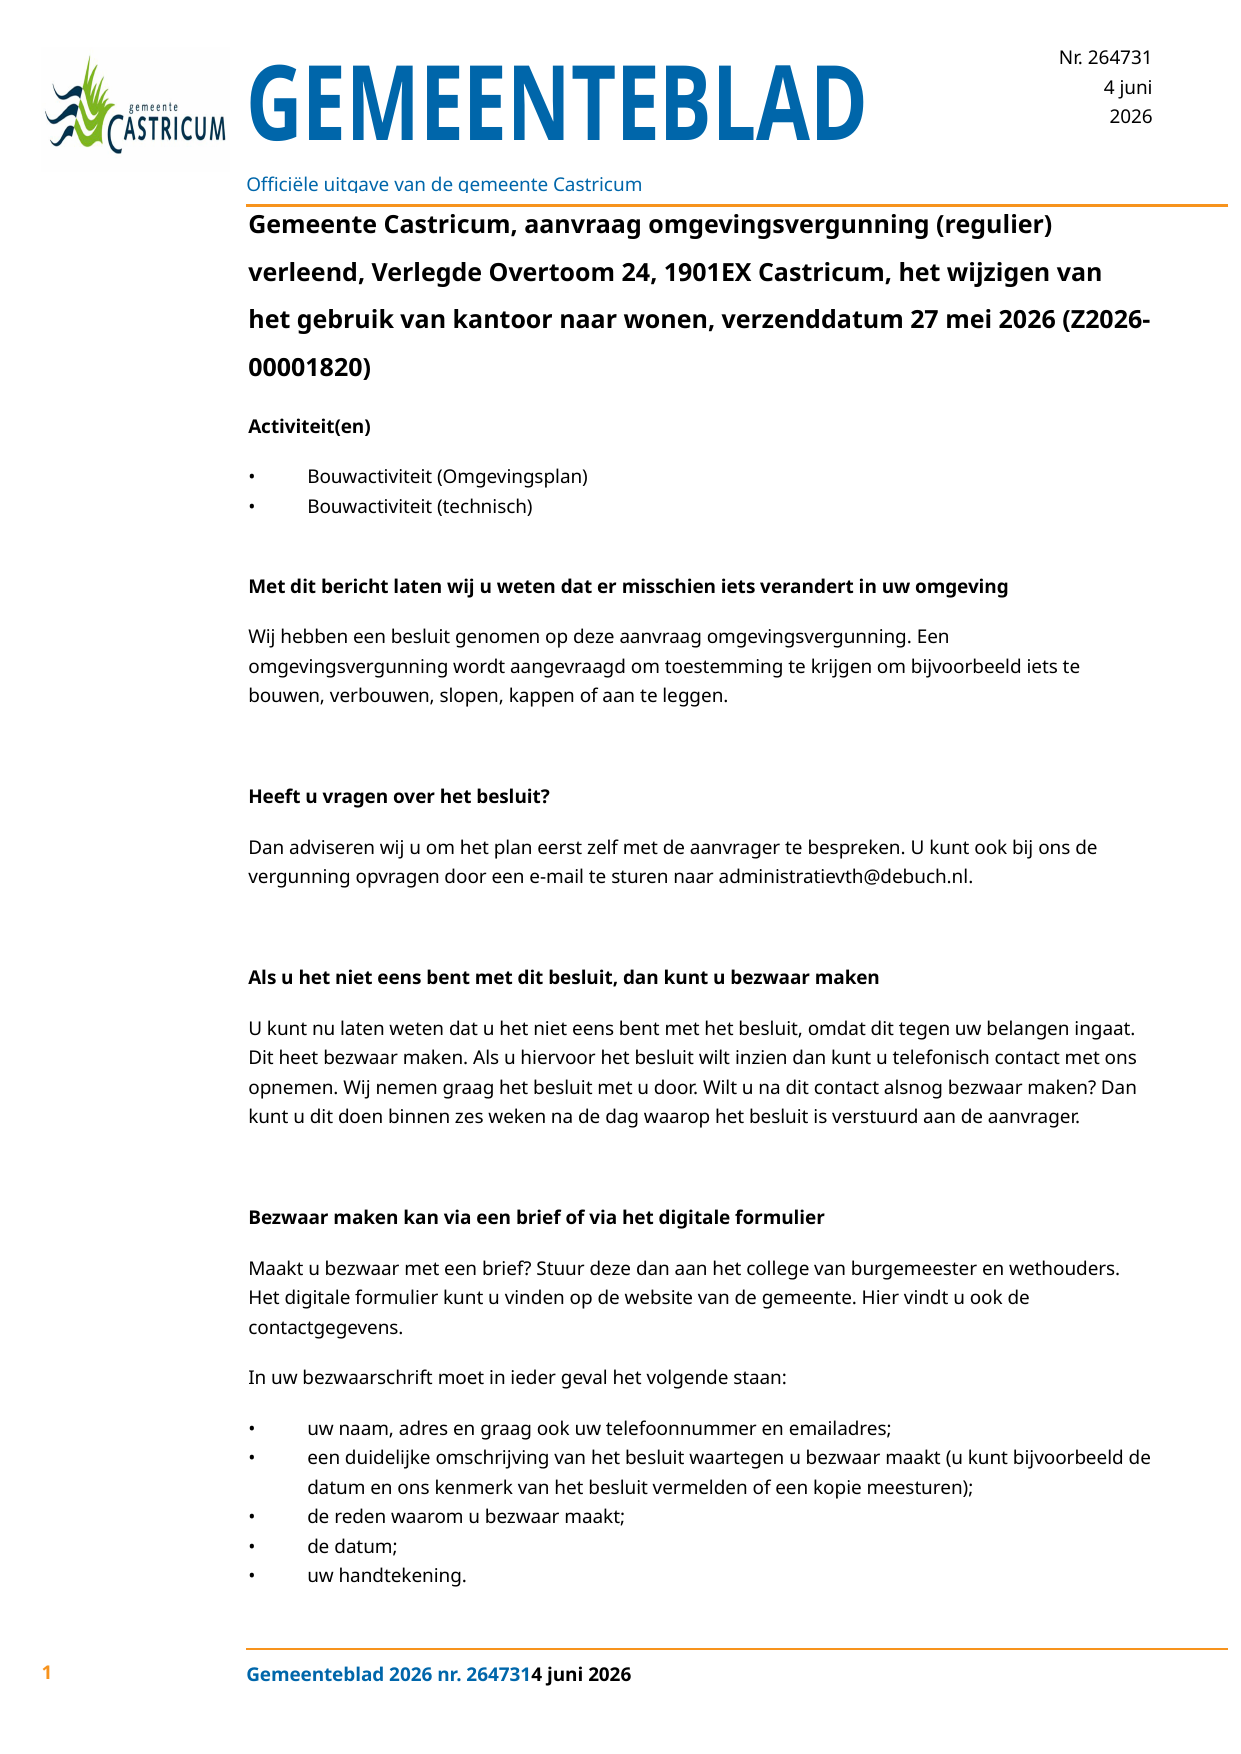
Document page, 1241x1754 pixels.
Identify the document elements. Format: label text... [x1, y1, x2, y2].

text Wij hebben een besluit genomen op deze aanvraag omgevingsvergunning. Een omgevingsvergunning wordt aangevraagd om toestemming te krijgen om bijvoorbeeld iets te bouwen, verbouwen, slopen, kappen of aan te leggen. [248, 623, 1152, 708]
picture [41, 47, 231, 172]
text In uw bezwaarschrift moet in ieder geval het volgende staan: [248, 1364, 1152, 1390]
text Dan adviseren wij u om het plan eerst zelf met de aanvrager te bespreken. U kunt ook bij ons de vergunning opvragen door een e-mail te sturen naar administratievth@debuch.nl. [248, 834, 1152, 889]
list de reden waarom u bezwaar maakt; [248, 1503, 1152, 1529]
text Bezwaar maken kan via een brief of via het digitale formulier [248, 1204, 1152, 1230]
list een duidelijke omschrijving van het besluit waartegen u bezwaar maakt (u kunt bijvoorbeeld de datum en ons kenmerk van het besluit vermelden of een kopie meesturen); [248, 1444, 1152, 1500]
list Bouwactiviteit (technisch) [248, 493, 1152, 519]
list uw naam, adres en graag ook uw telefoonnummer en emailadres; [248, 1415, 1152, 1441]
text U kunt nu laten weten dat u het niet eens bent met het besluit, omdat dit tegen uw belangen ingaat. Dit heet bezwaar maken. Als u hiervoor het besluit wilt inzien dan kunt u telefonisch contact met ons opnemen. Wij nemen graag het besluit met u door. Wilt u na dit contact alsnog bezwaar maken? Dan kunt u dit doen binnen zes weken na de dag waarop het besluit is verstuurd aan de aanvrager. [248, 1015, 1152, 1129]
list uw handtekening. [248, 1563, 1152, 1588]
text Activiteit(en) [248, 413, 1152, 439]
text Met dit bericht laten wij u weten dat er misschien iets verandert in uw omgeving [248, 573, 1152, 599]
text Heeft u vragen over het besluit? [248, 783, 1152, 809]
list Bouwactiviteit (Omgevingsplan) [248, 463, 1152, 489]
list de datum; [248, 1533, 1152, 1559]
text Gemeente Castricum, aanvraag omgevingsvergunning (regulier) verleend, Verlegde Overtoom 24, 1901EX Castricum, het wijzigen van het gebruik van kantoor naar wonen, verzenddatum 27 mei 2026 (Z2026-00001820) [248, 207, 1152, 384]
text Als u het niet eens bent met dit besluit, dan kunt u bezwaar maken [248, 964, 1152, 990]
text Maakt u bezwaar met een brief? Stuur deze dan aan het college van burgemeester en wethouders. Het digitale formulier kunt u vinden op de website van de gemeente. Hier vindt u ook de contactgegevens. [248, 1255, 1152, 1340]
